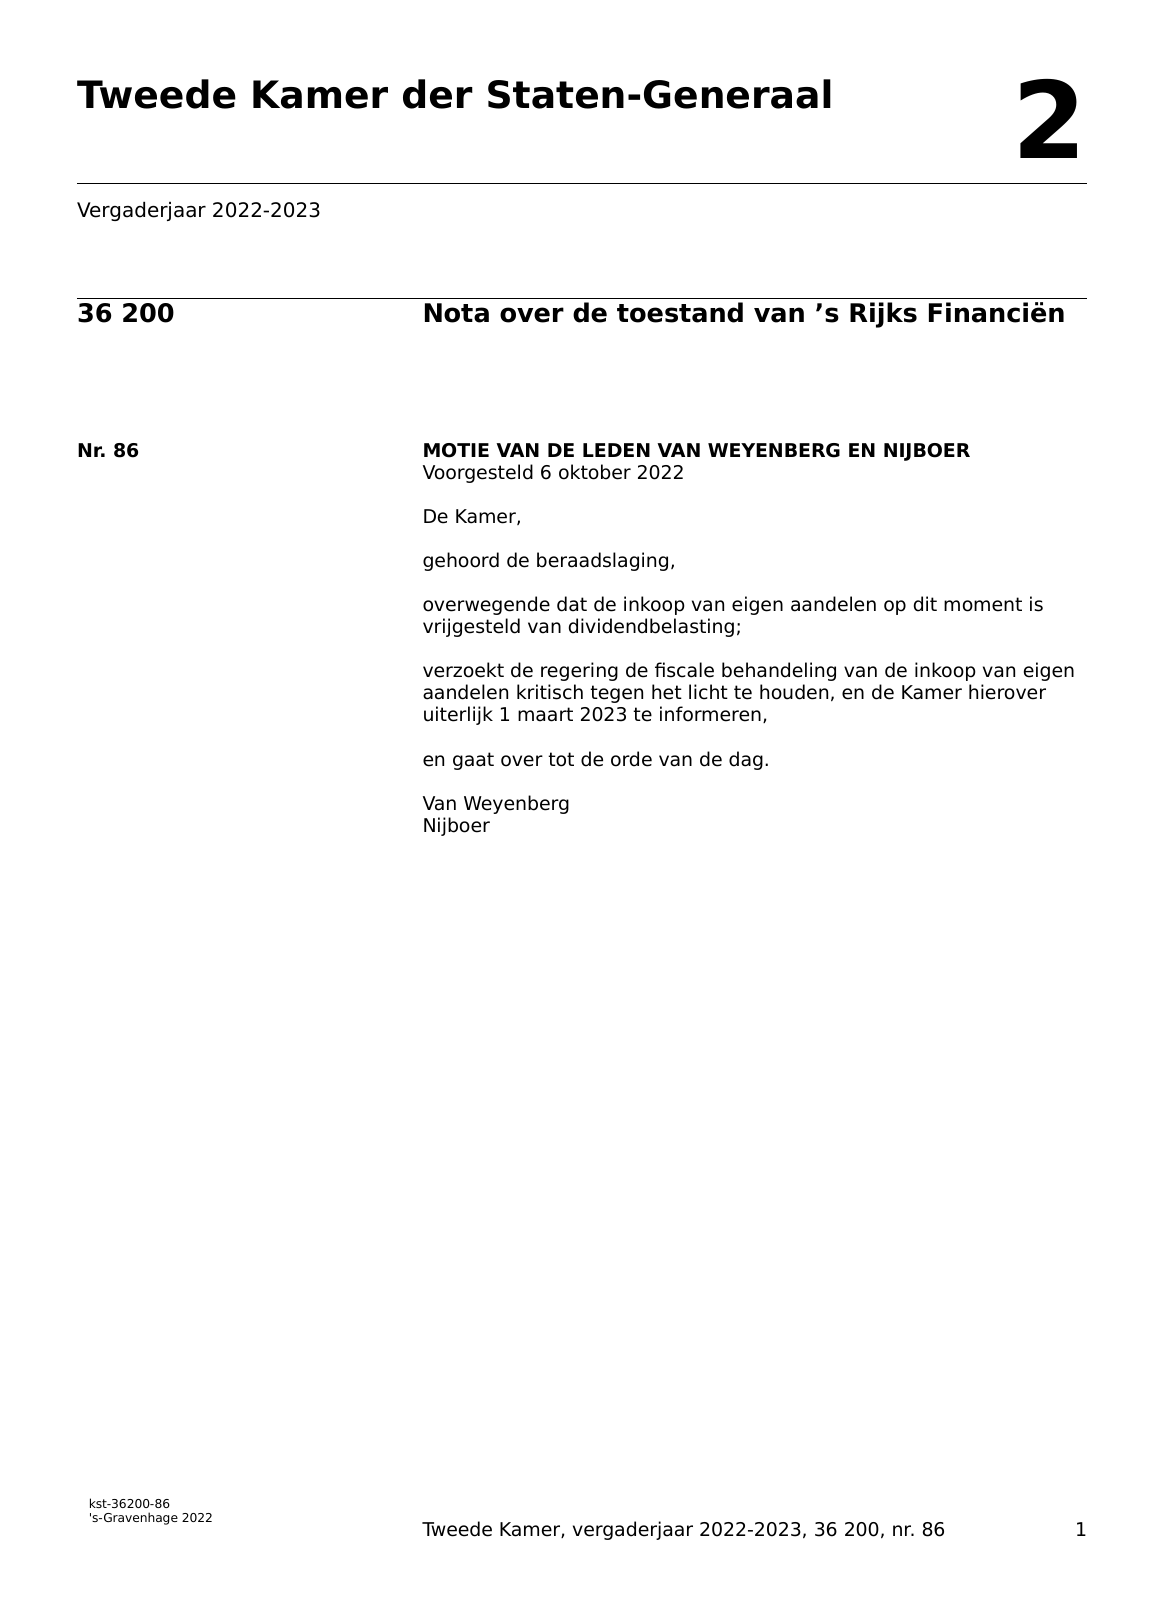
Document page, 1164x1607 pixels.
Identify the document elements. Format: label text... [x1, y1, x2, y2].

text overwegende dat de inkoop van eigen aandelen op dit moment is vrijgesteld van dividendbelasting; [422, 594, 1087, 638]
table_cell Vergaderjaar 2022-2023 [77, 184, 1087, 298]
subtitle Nr. 86 MOTIE VAN DE LEDEN VAN WEYENBERG EN NIJBOER [77, 440, 1087, 462]
text Voorgesteld 6 oktober 2022 [422, 462, 1087, 484]
table_header 2 [886, 59, 1087, 183]
text gehoord de beraadslaging, [422, 550, 1087, 572]
text Nijboer [422, 814, 1087, 837]
text en gaat over tot de orde van de dag. [422, 748, 1087, 770]
text verzoekt de regering de fiscale behandeling van de inkoop van eigen aandelen kritisch tegen het licht te houden, en de Kamer hierover uiterlijk 1 maart 2023 te informeren, [422, 660, 1087, 726]
subtitle 36 200 Nota over de toestand van ’s Rijks Financiën [77, 299, 1087, 329]
text kst-36200-86 [88, 1497, 323, 1511]
text De Kamer, [422, 506, 1087, 528]
text 's-Gravenhage 2022 [88, 1511, 323, 1525]
table_header Tweede Kamer der Staten-Generaal [77, 59, 886, 183]
text Van Weyenberg [422, 793, 1087, 814]
